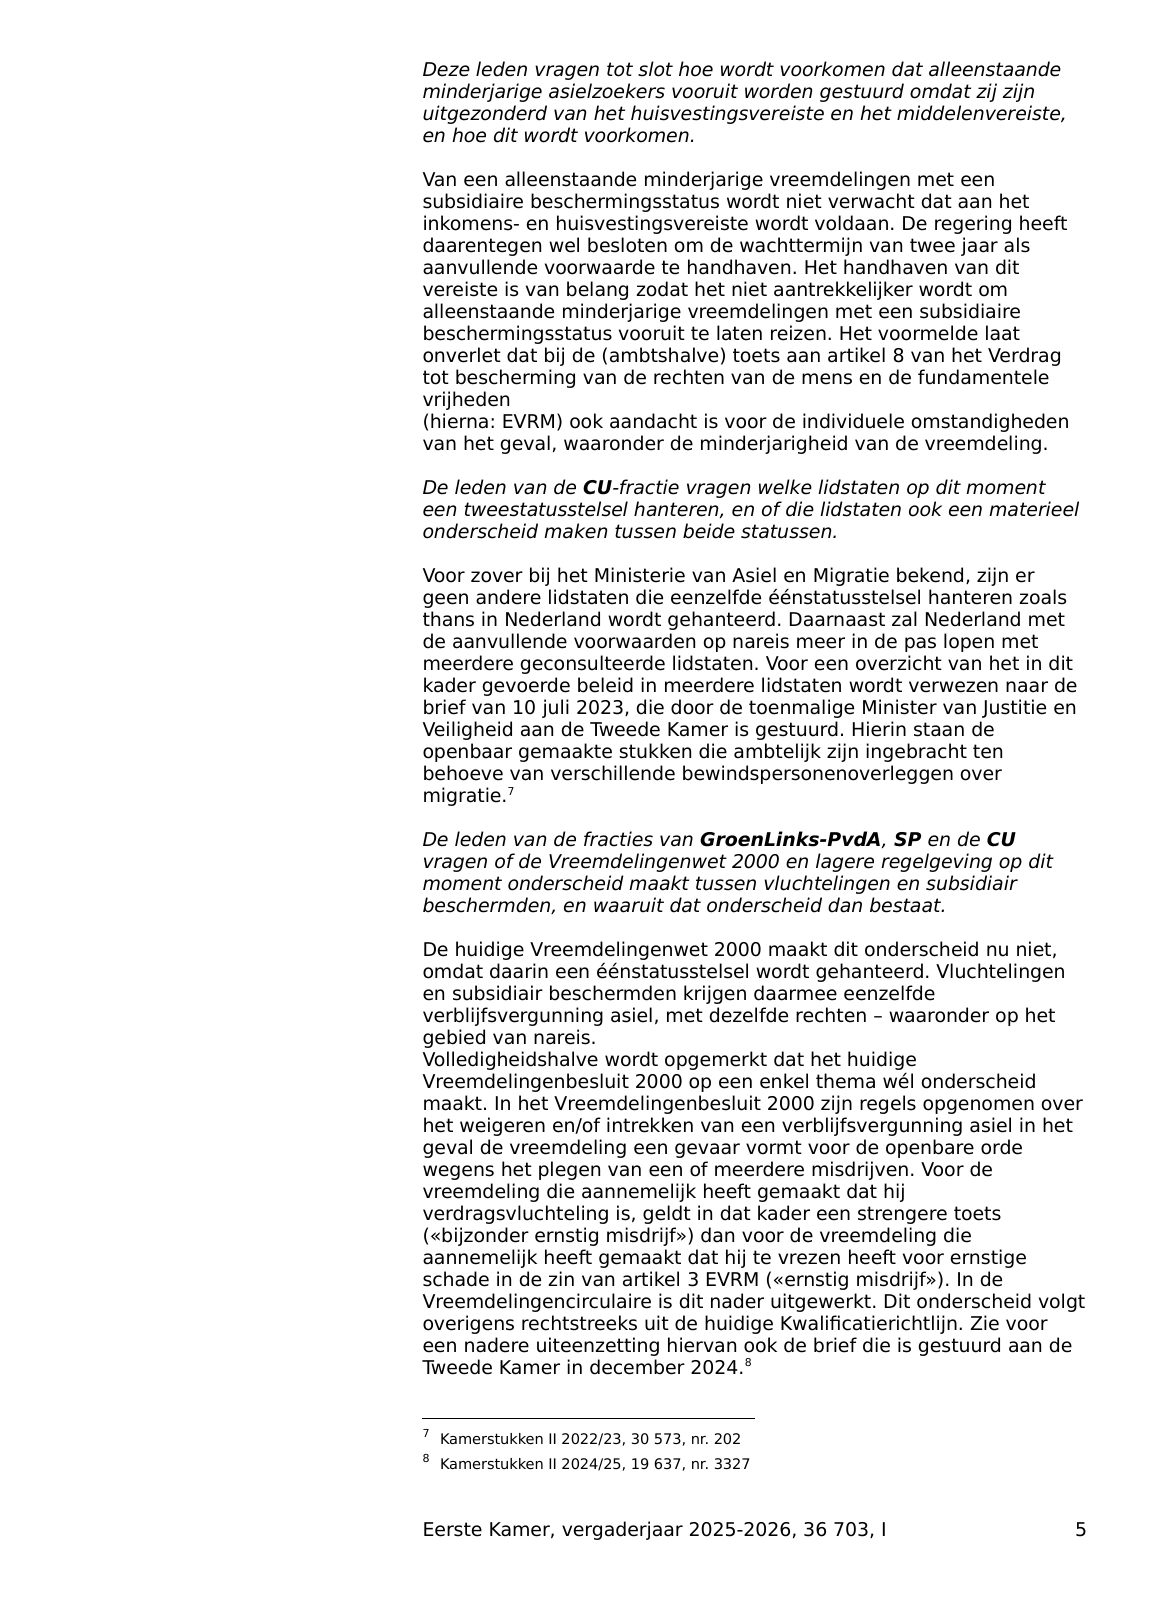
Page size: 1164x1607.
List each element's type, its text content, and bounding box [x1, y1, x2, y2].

text Voor zover bij het Ministerie van Asiel en Migratie bekend, zijn er geen andere lidstaten die eenzelfde éénstatusstelsel hanteren zoals thans in Nederland wordt gehanteerd. Daarnaast zal Nederland met de aanvullende voorwaarden op nareis meer in de pas lopen met meerdere geconsulteerde lidstaten. Voor een overzicht van het in dit kader gevoerde beleid in meerdere lidstaten wordt verwezen naar de brief van 10 juli 2023, die door de toenmalige Minister van Justitie en Veiligheid aan de Tweede Kamer is gestuurd. Hierin staan de openbaar gemaakte stukken die ambtelijk zijn ingebracht ten behoeve van verschillende bewindspersonenoverleggen over migratie. [422, 565, 1087, 807]
text Volledigheidshalve wordt opgemerkt dat het huidige Vreemdelingenbesluit 2000 op een enkel thema wél onderscheid maakt. In het Vreemdelingenbesluit 2000 zijn regels opgenomen over het weigeren en/of intrekken van een verblijfsvergunning asiel in het geval de vreemdeling een gevaar vormt voor de openbare orde wegens het plegen van een of meerdere misdrijven. Voor de vreemdeling die aannemelijk heeft gemaakt dat hij verdragsvluchteling is, geldt in dat kader een strengere toets («bijzonder ernstig misdrijf») dan voor de vreemdeling die aannemelijk heeft gemaakt dat hij te vrezen heeft voor ernstige schade in de zin van artikel 3 EVRM («ernstig misdrijf»). In de Vreemdelingencirculaire is dit nader uitgewerkt. Dit onderscheid volgt overigens rechtstreeks uit de huidige Kwalificatierichtlijn. Zie voor een nadere uiteenzetting hiervan ook de brief die is gestuurd aan de Tweede Kamer in december 2024. [422, 1049, 1087, 1379]
text De huidige Vreemdelingenwet 2000 maakt dit onderscheid nu niet, omdat daarin een éénstatusstelsel wordt gehanteerd. Vluchtelingen en subsidiair beschermden krijgen daarmee eenzelfde verblijfsvergunning asiel, met dezelfde rechten – waaronder op het gebied van nareis. [422, 939, 1087, 1049]
text (hierna: EVRM) ook aandacht is voor de individuele omstandigheden van het geval, waaronder de minderjarigheid van de vreemdeling. [422, 411, 1087, 455]
text Van een alleenstaande minderjarige vreemdelingen met een subsidiaire beschermingsstatus wordt niet verwacht dat aan het inkomens- en huisvestingsvereiste wordt voldaan. De regering heeft daarentegen wel besloten om de wachttermijn van twee jaar als aanvullende voorwaarde te handhaven. Het handhaven van dit vereiste is van belang zodat het niet aantrekkelijker wordt om alleenstaande minderjarige vreemdelingen met een subsidiaire beschermingsstatus vooruit te laten reizen. Het voormelde laat onverlet dat bij de (ambtshalve) toets aan artikel 8 van het Verdrag tot bescherming van de rechten van de mens en de fundamentele vrijheden [422, 169, 1087, 411]
text Kamerstukken II 2024/25, 19 637, nr. 3327 [422, 1452, 1087, 1474]
text De leden van de fracties van GroenLinks-PvdA, SP en de CU vragen of de Vreemdelingenwet 2000 en lagere regelgeving op dit moment onderscheid maakt tussen vluchtelingen en subsidiair beschermden, en waaruit dat onderscheid dan bestaat. [422, 829, 1087, 917]
text De leden van de CU-fractie vragen welke lidstaten op dit moment een tweestatusstelsel hanteren, en of die lidstaten ook een materieel onderscheid maken tussen beide statussen. [422, 477, 1087, 543]
text Deze leden vragen tot slot hoe wordt voorkomen dat alleenstaande minderjarige asielzoekers vooruit worden gestuurd omdat zij zijn uitgezonderd van het huisvestingsvereiste en het middelenvereiste, en hoe dit wordt voorkomen. [422, 59, 1087, 147]
text Kamerstukken II 2022/23, 30 573, nr. 202 [422, 1427, 1087, 1449]
